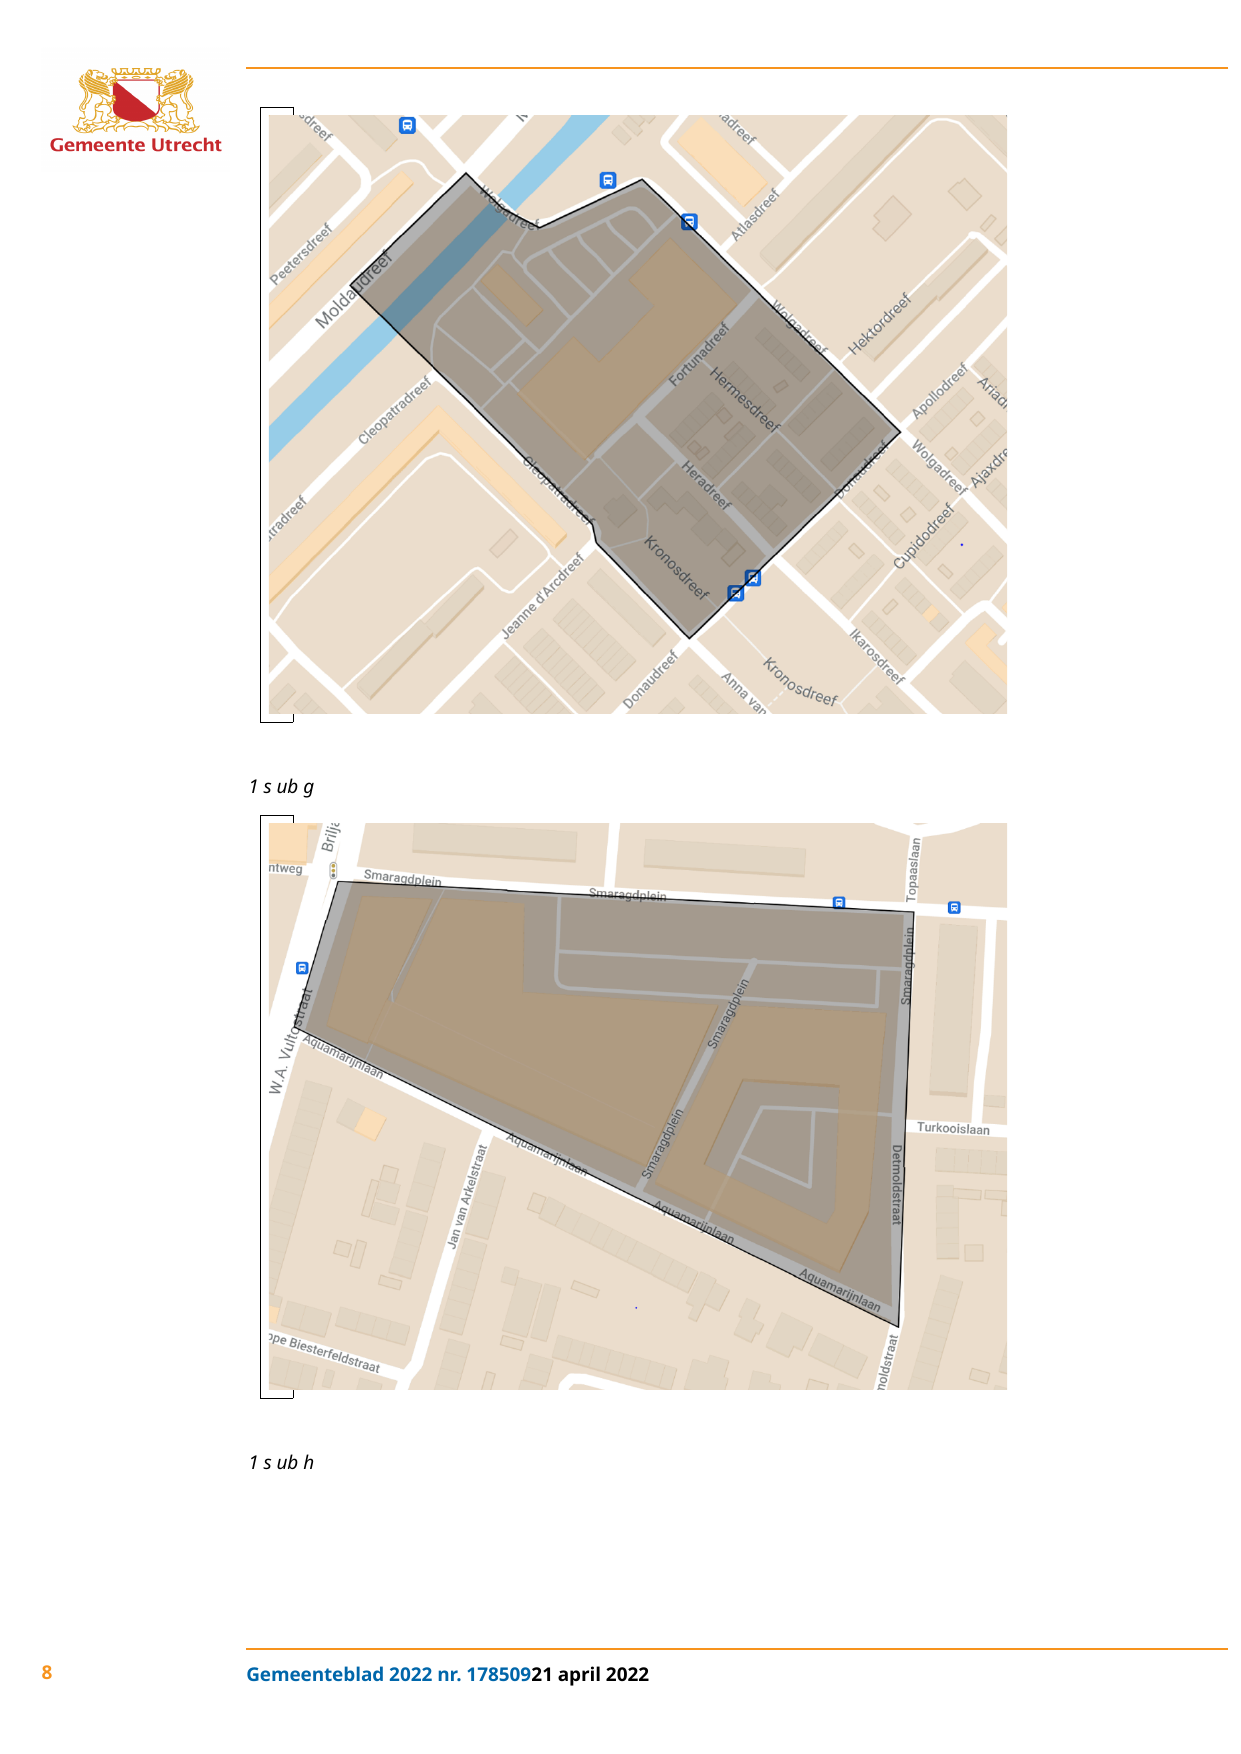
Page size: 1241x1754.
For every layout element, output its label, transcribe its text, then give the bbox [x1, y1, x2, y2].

picture [268, 823, 1008, 1390]
text 1 s ub g [248, 773, 1152, 799]
picture [41, 47, 231, 172]
picture [268, 115, 1008, 714]
text 1 s ub h [248, 1449, 1152, 1475]
